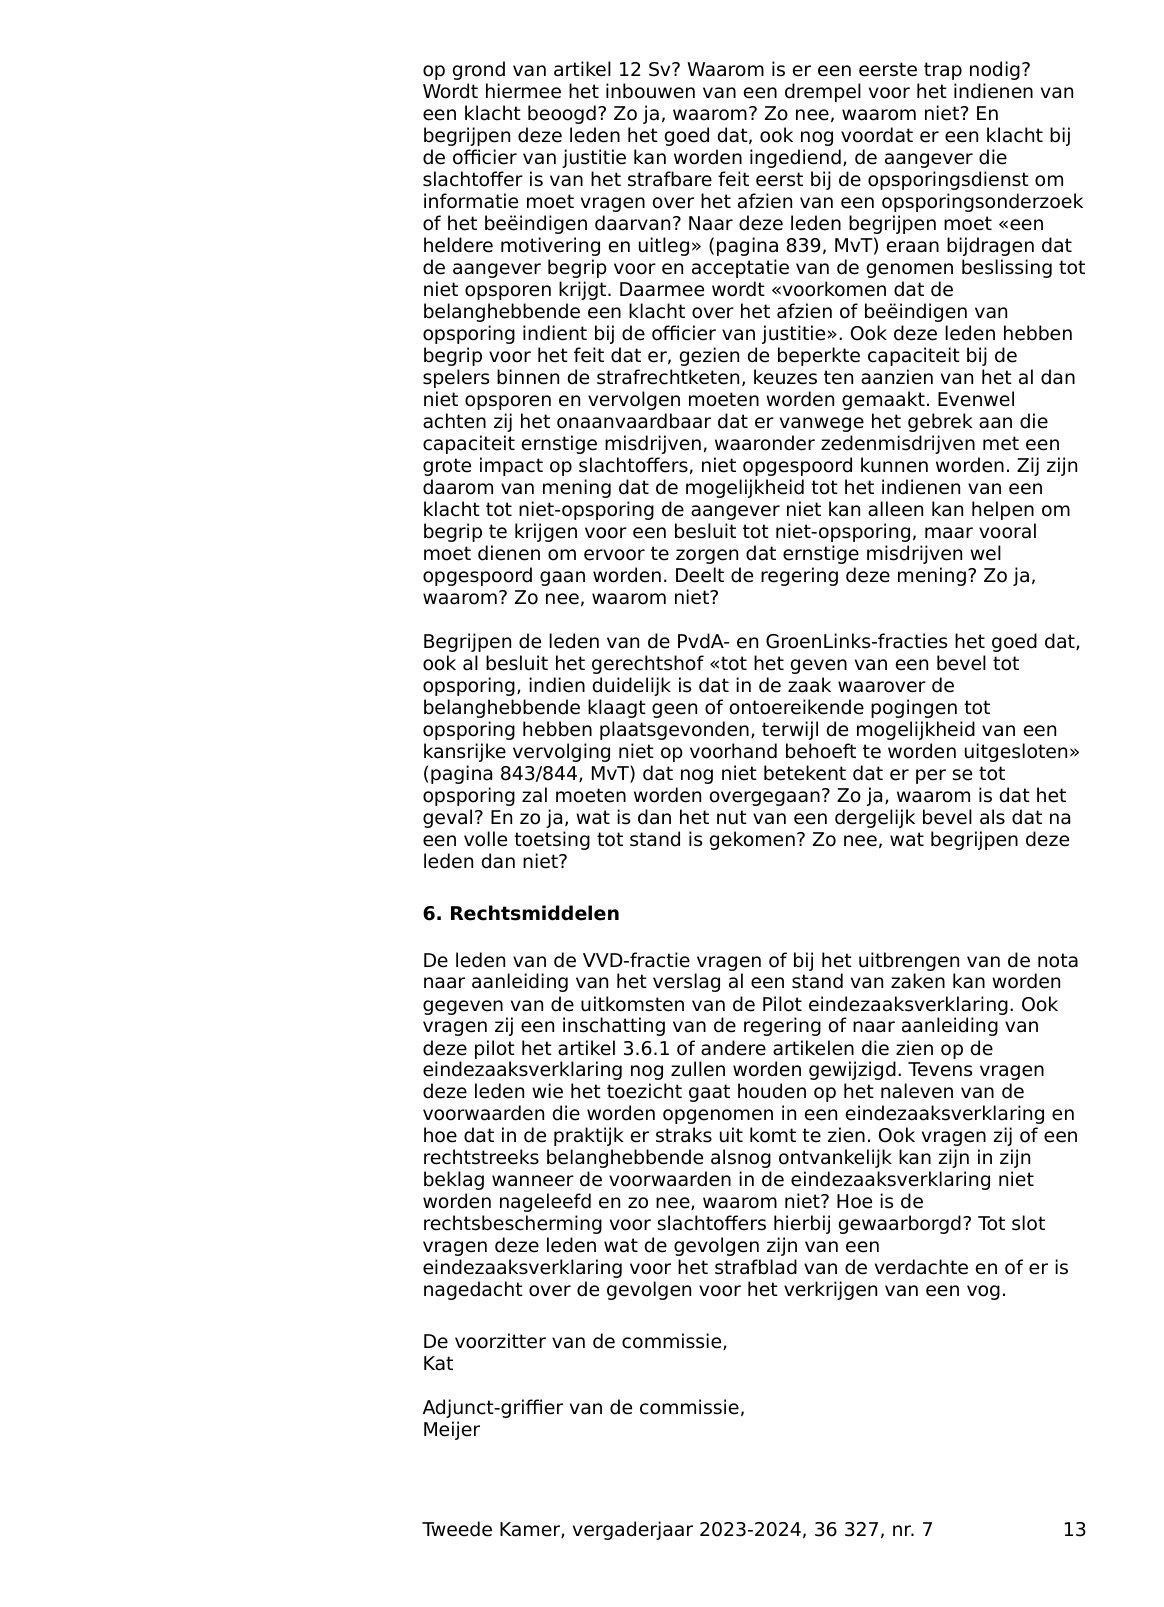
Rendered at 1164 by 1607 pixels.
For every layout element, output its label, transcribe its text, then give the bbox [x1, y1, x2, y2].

text De voorzitter van de commissie, Kat [422, 1331, 1087, 1375]
text Adjunct-griffier van de commissie, Meijer [422, 1397, 1087, 1441]
subtitle 6. Rechtsmiddelen [422, 902, 1087, 924]
text De leden van de VVD-fractie vragen of bij het uitbrengen van de nota naar aanleiding van het verslag al een stand van zaken kan worden gegeven van de uitkomsten van de Pilot eindezaaksverklaring. Ook vragen zij een inschatting van de regering of naar aanleiding van deze pilot het artikel 3.6.1 of andere artikelen die zien op de eindezaaksverklaring nog zullen worden gewijzigd. Tevens vragen deze leden wie het toezicht gaat houden op het naleven van de voorwaarden die worden opgenomen in een eindezaaksverklaring en hoe dat in de praktijk er straks uit komt te zien. Ook vragen zij of een rechtstreeks belanghebbende alsnog ontvankelijk kan zijn in zijn beklag wanneer de voorwaarden in de eindezaaksverklaring niet worden nageleefd en zo nee, waarom niet? Hoe is de rechtsbescherming voor slachtoffers hierbij gewaarborgd? Tot slot vragen deze leden wat de gevolgen zijn van een eindezaaksverklaring voor het strafblad van de verdachte en of er is nagedacht over de gevolgen voor het verkrijgen van een vog. [422, 949, 1087, 1301]
text Begrijpen de leden van de PvdA- en GroenLinks-fracties het goed dat, ook al besluit het gerechtshof «tot het geven van een bevel tot opsporing, indien duidelijk is dat in de zaak waarover de belanghebbende klaagt geen of ontoereikende pogingen tot opsporing hebben plaatsgevonden, terwijl de mogelijkheid van een kansrijke vervolging niet op voorhand behoeft te worden uitgesloten» (pagina 843/844, MvT) dat nog niet betekent dat er per se tot opsporing zal moeten worden overgegaan? Zo ja, waarom is dat het geval? En zo ja, wat is dan het nut van een dergelijk bevel als dat na een volle toetsing tot stand is gekomen? Zo nee, wat begrijpen deze leden dan niet? [422, 631, 1087, 872]
text op grond van artikel 12 Sv? Waarom is er een eerste trap nodig? Wordt hiermee het inbouwen van een drempel voor het indienen van een klacht beoogd? Zo ja, waarom? Zo nee, waarom niet? En begrijpen deze leden het goed dat, ook nog voordat er een klacht bij de officier van justitie kan worden ingediend, de aangever die slachtoffer is van het strafbare feit eerst bij de opsporingsdienst om informatie moet vragen over het afzien van een opsporingsonderzoek of het beëindigen daarvan? Naar deze leden begrijpen moet «een heldere motivering en uitleg» (pagina 839, MvT) eraan bijdragen dat de aangever begrip voor en acceptatie van de genomen beslissing tot niet opsporen krijgt. Daarmee wordt «voorkomen dat de belanghebbende een klacht over het afzien of beëindigen van opsporing indient bij de officier van justitie». Ook deze leden hebben begrip voor het feit dat er, gezien de beperkte capaciteit bij de spelers binnen de strafrechtketen, keuzes ten aanzien van het al dan niet opsporen en vervolgen moeten worden gemaakt. Evenwel achten zij het onaanvaardbaar dat er vanwege het gebrek aan die capaciteit ernstige misdrijven, waaronder zedenmisdrijven met een grote impact op slachtoffers, niet opgespoord kunnen worden. Zij zijn daarom van mening dat de mogelijkheid tot het indienen van een klacht tot niet-opsporing de aangever niet kan alleen kan helpen om begrip te krijgen voor een besluit tot niet-opsporing, maar vooral moet dienen om ervoor te zorgen dat ernstige misdrijven wel opgespoord gaan worden. Deelt de regering deze mening? Zo ja, waarom? Zo nee, waarom niet? [422, 59, 1087, 608]
